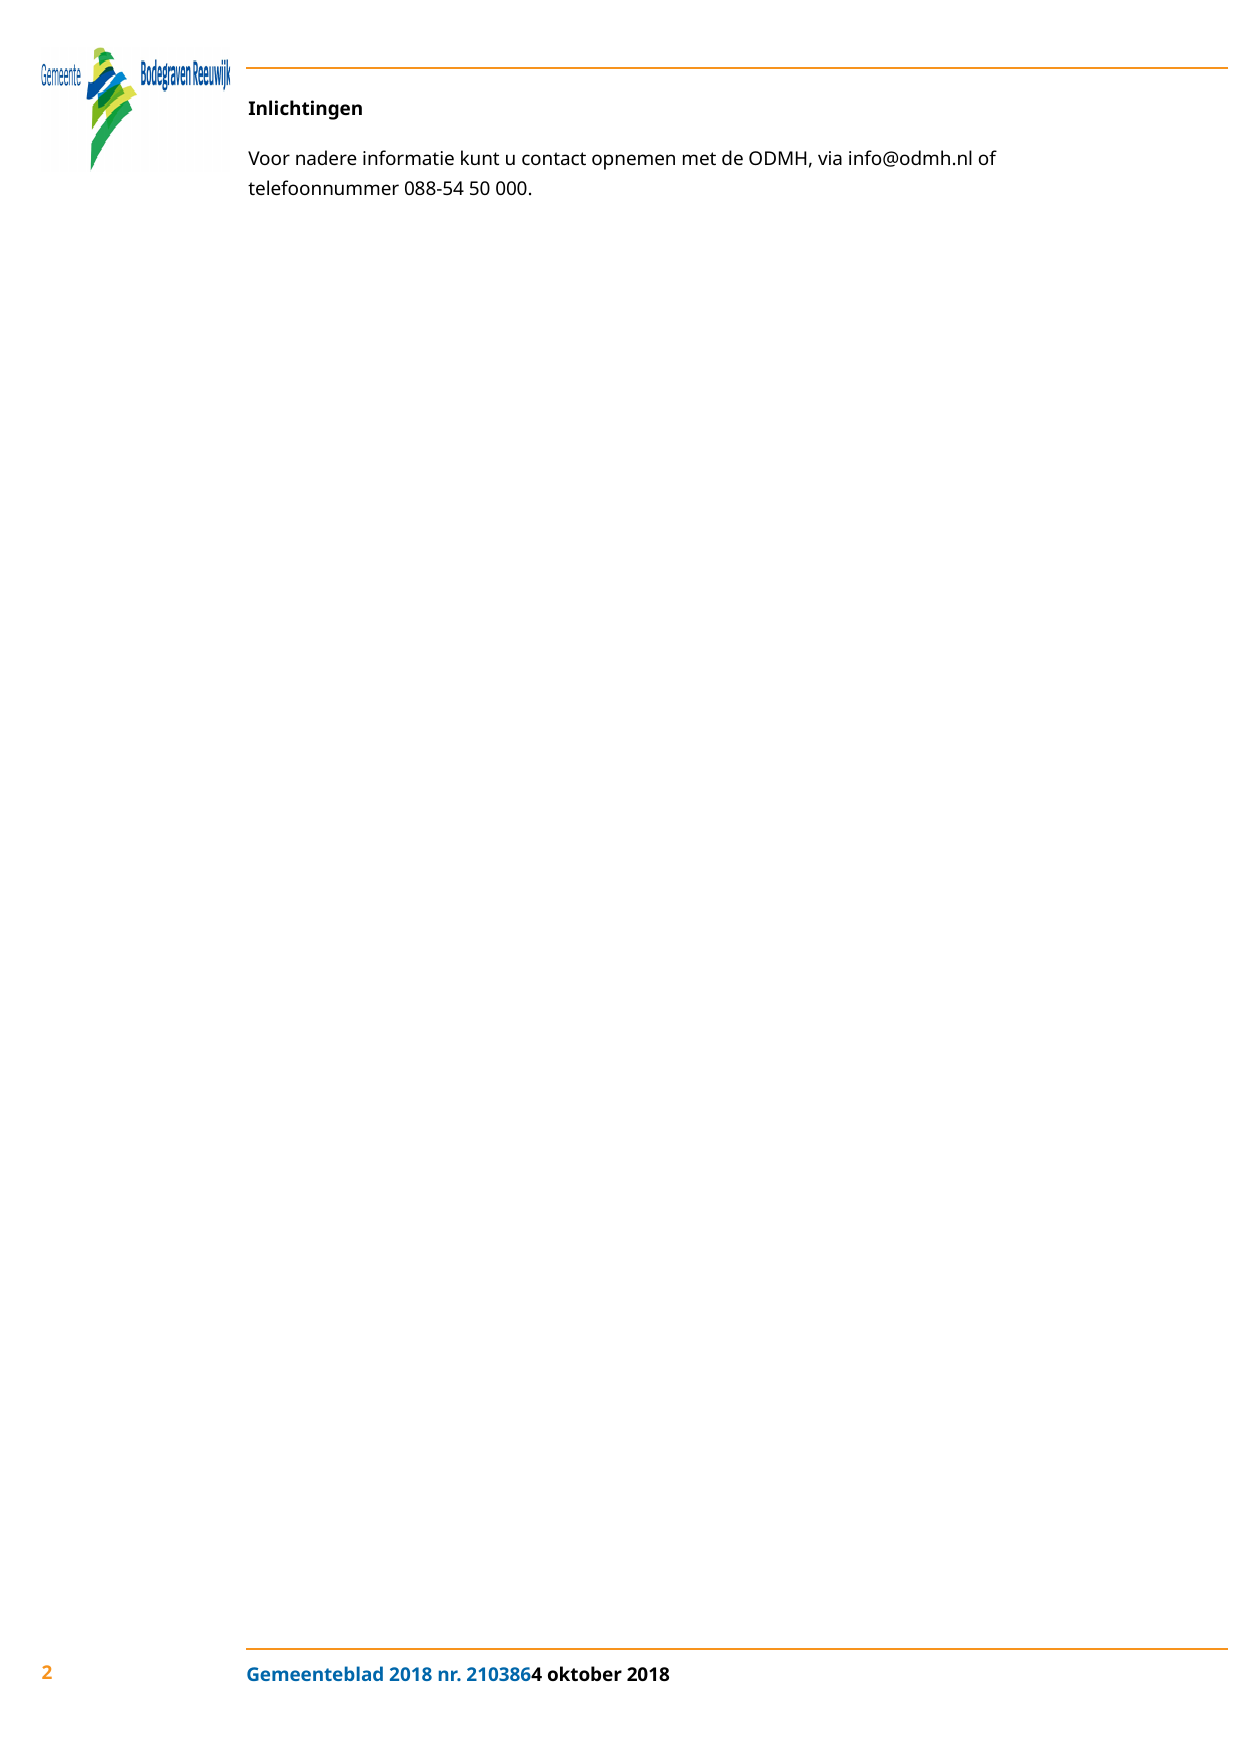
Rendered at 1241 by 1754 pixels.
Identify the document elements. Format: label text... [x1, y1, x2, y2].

picture [41, 47, 231, 172]
text Inlichtingen [248, 95, 1152, 121]
text Voor nadere informatie kunt u contact opnemen met de ODMH, via info@odmh.nl of telefoonnummer 088-54 50 000. [248, 145, 1152, 201]
